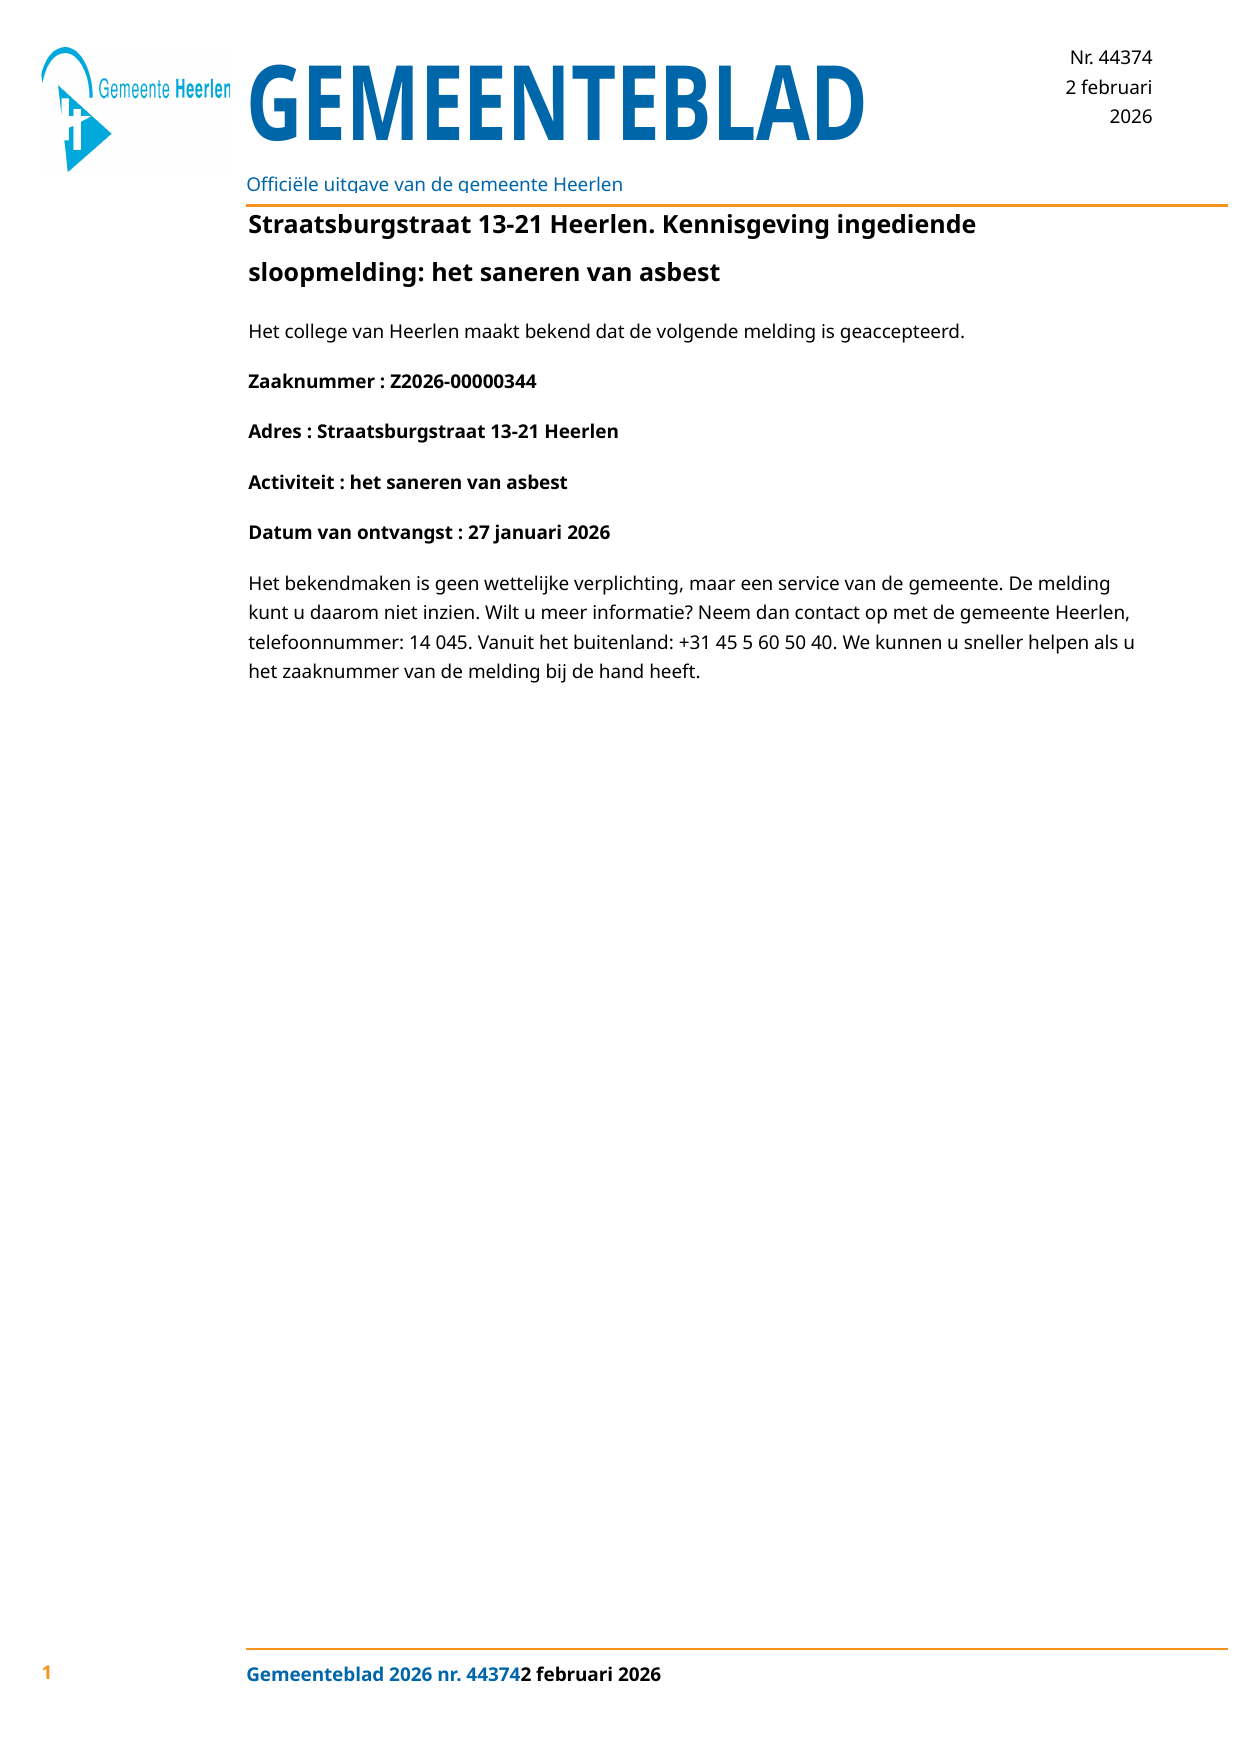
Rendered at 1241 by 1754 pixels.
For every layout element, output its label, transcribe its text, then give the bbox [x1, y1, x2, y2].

text Zaaknummer : Z2026-00000344 [248, 368, 1152, 394]
picture [41, 47, 59, 70]
text Straatsburgstraat 13-21 Heerlen. Kennisgeving ingediende sloopmelding: het saneren van asbest [248, 207, 1152, 288]
text Datum van ontvangst : 27 januari 2026 [248, 519, 1152, 545]
text Activiteit : het saneren van asbest [248, 469, 1152, 495]
picture [41, 47, 231, 172]
text Het college van Heerlen maakt bekend dat de volgende melding is geaccepteerd. [248, 318, 1152, 344]
text Het bekendmaken is geen wettelijke verplichting, maar een service van de gemeente. De melding kunt u daarom niet inzien. Wilt u meer informatie? Neem dan contact op met de gemeente Heerlen, telefoonnummer: 14 045. Vanuit het buitenland: +31 45 5 60 50 40. We kunnen u sneller helpen als u het zaaknummer van de melding bij de hand heeft. [248, 570, 1152, 684]
text Adres : Straatsburgstraat 13-21 Heerlen [248, 419, 1152, 444]
